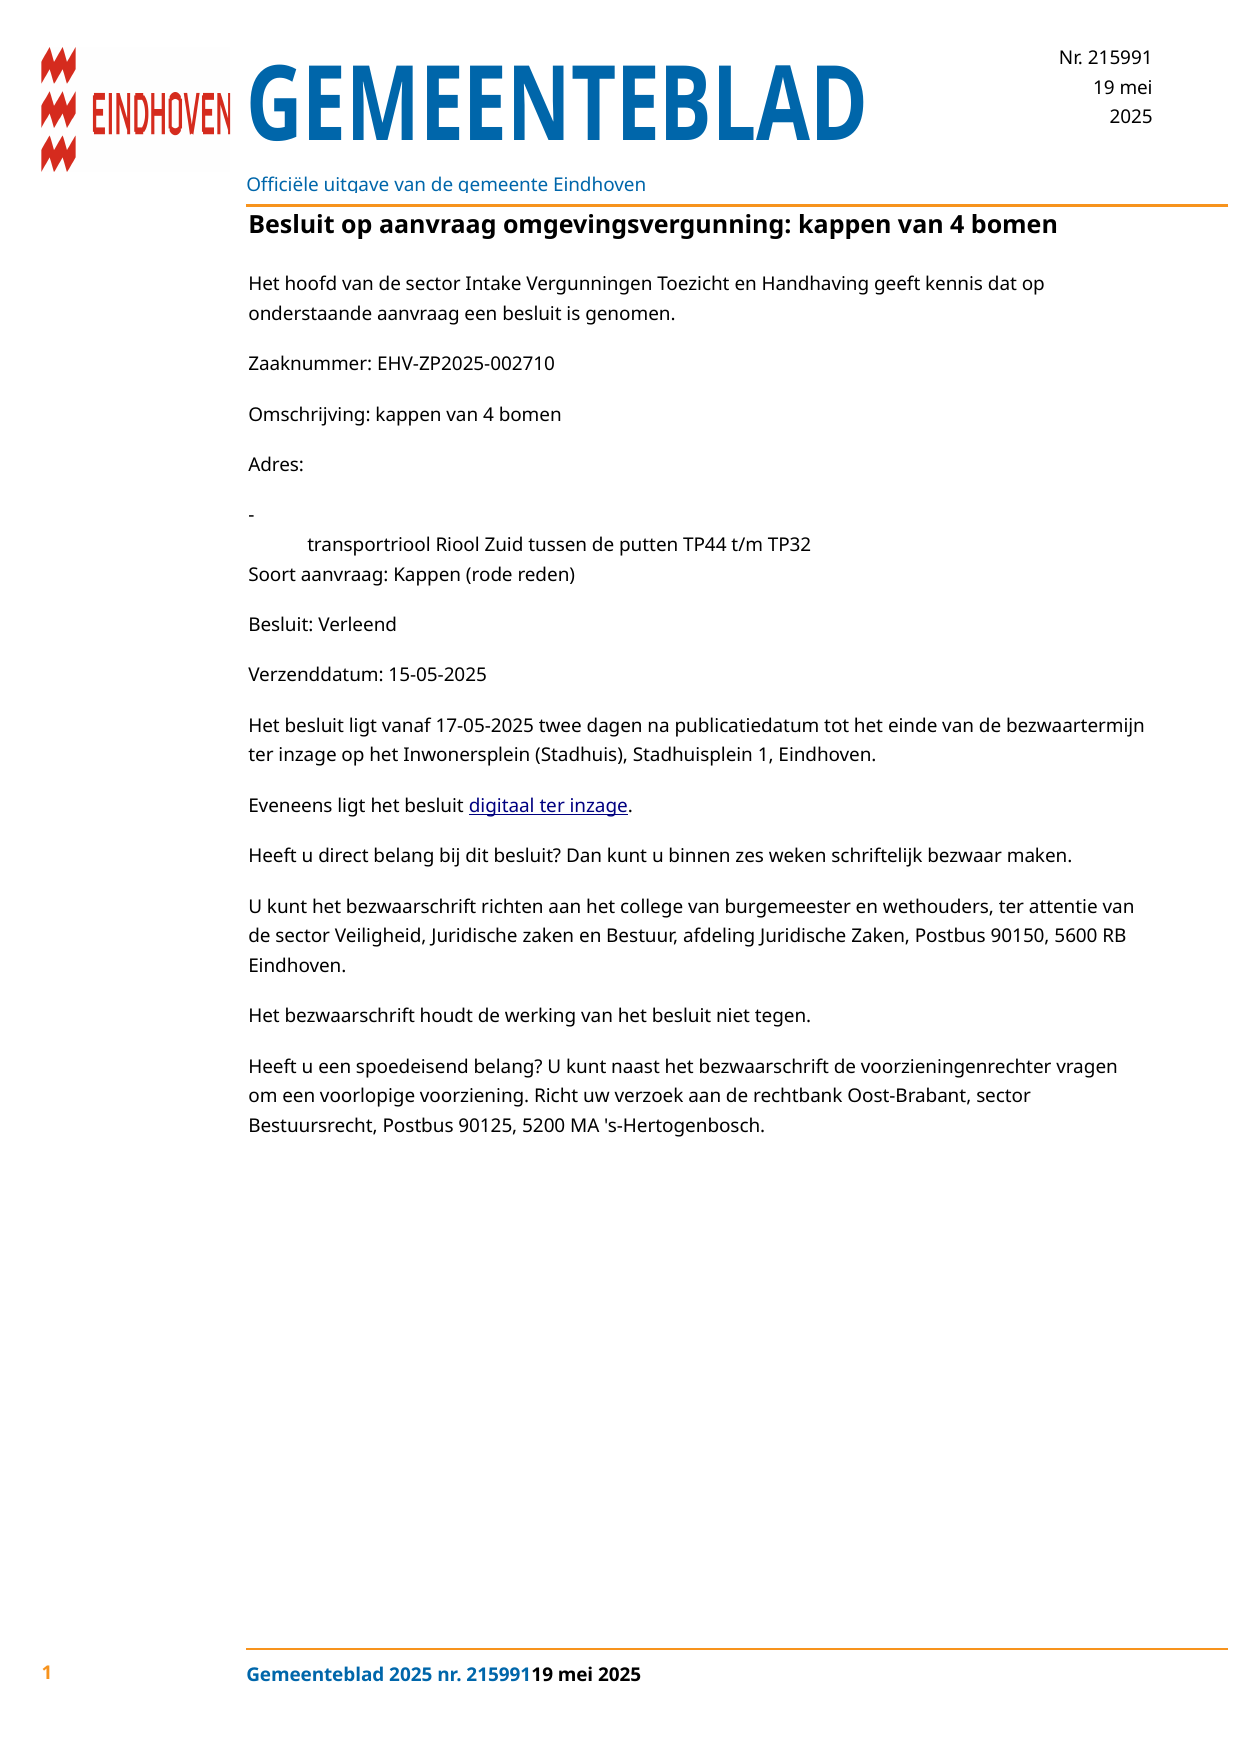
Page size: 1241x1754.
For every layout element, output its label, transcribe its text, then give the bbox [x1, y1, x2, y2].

text Heeft u direct belang bij dit besluit? Dan kunt u binnen zes weken schriftelijk bezwaar maken. [248, 842, 1152, 868]
text Verzenddatum: 15-05-2025 [248, 662, 1152, 687]
text Het hoofd van de sector Intake Vergunningen Toezicht en Handhaving geeft kennis dat op onderstaande aanvraag een besluit is genomen. [248, 270, 1152, 326]
text Soort aanvraag: Kappen (rode reden) [248, 561, 1152, 586]
text Besluit: Verleend [248, 611, 1152, 637]
text Omschrijving: kappen van 4 bomen [248, 401, 1152, 426]
list transportriool Riool Zuid tussen de putten TP44 t/m TP32 [248, 531, 1152, 557]
text Eveneens ligt het besluit digitaal ter inzage. [248, 792, 1152, 818]
text U kunt het bezwaarschrift richten aan het college van burgemeester en wethouders, ter attentie van de sector Veiligheid, Juridische zaken en Bestuur, afdeling Juridische Zaken, Postbus 90150, 5600 RB Eindhoven. [248, 893, 1152, 978]
text Het bezwaarschrift houdt de werking van het besluit niet tegen. [248, 1002, 1152, 1028]
text Zaaknummer: EHV-ZP2025-002710 [248, 350, 1152, 376]
text Adres: [248, 451, 1152, 477]
picture [41, 47, 231, 172]
text Heeft u een spoedeisend belang? U kunt naast het bezwaarschrift de voorzieningenrechter vragen om een voorlopige voorziening. Richt uw verzoek aan de rechtbank Oost-Brabant, sector Bestuursrecht, Postbus 90125, 5200 MA 's-Hertogenbosch. [248, 1053, 1152, 1138]
text Besluit op aanvraag omgevingsvergunning: kappen van 4 bomen [248, 207, 1152, 241]
text Het besluit ligt vanaf 17-05-2025 twee dagen na publicatiedatum tot het einde van de bezwaartermijn ter inzage op het Inwonersplein (Stadhuis), Stadhuisplein 1, Eindhoven. [248, 712, 1152, 767]
